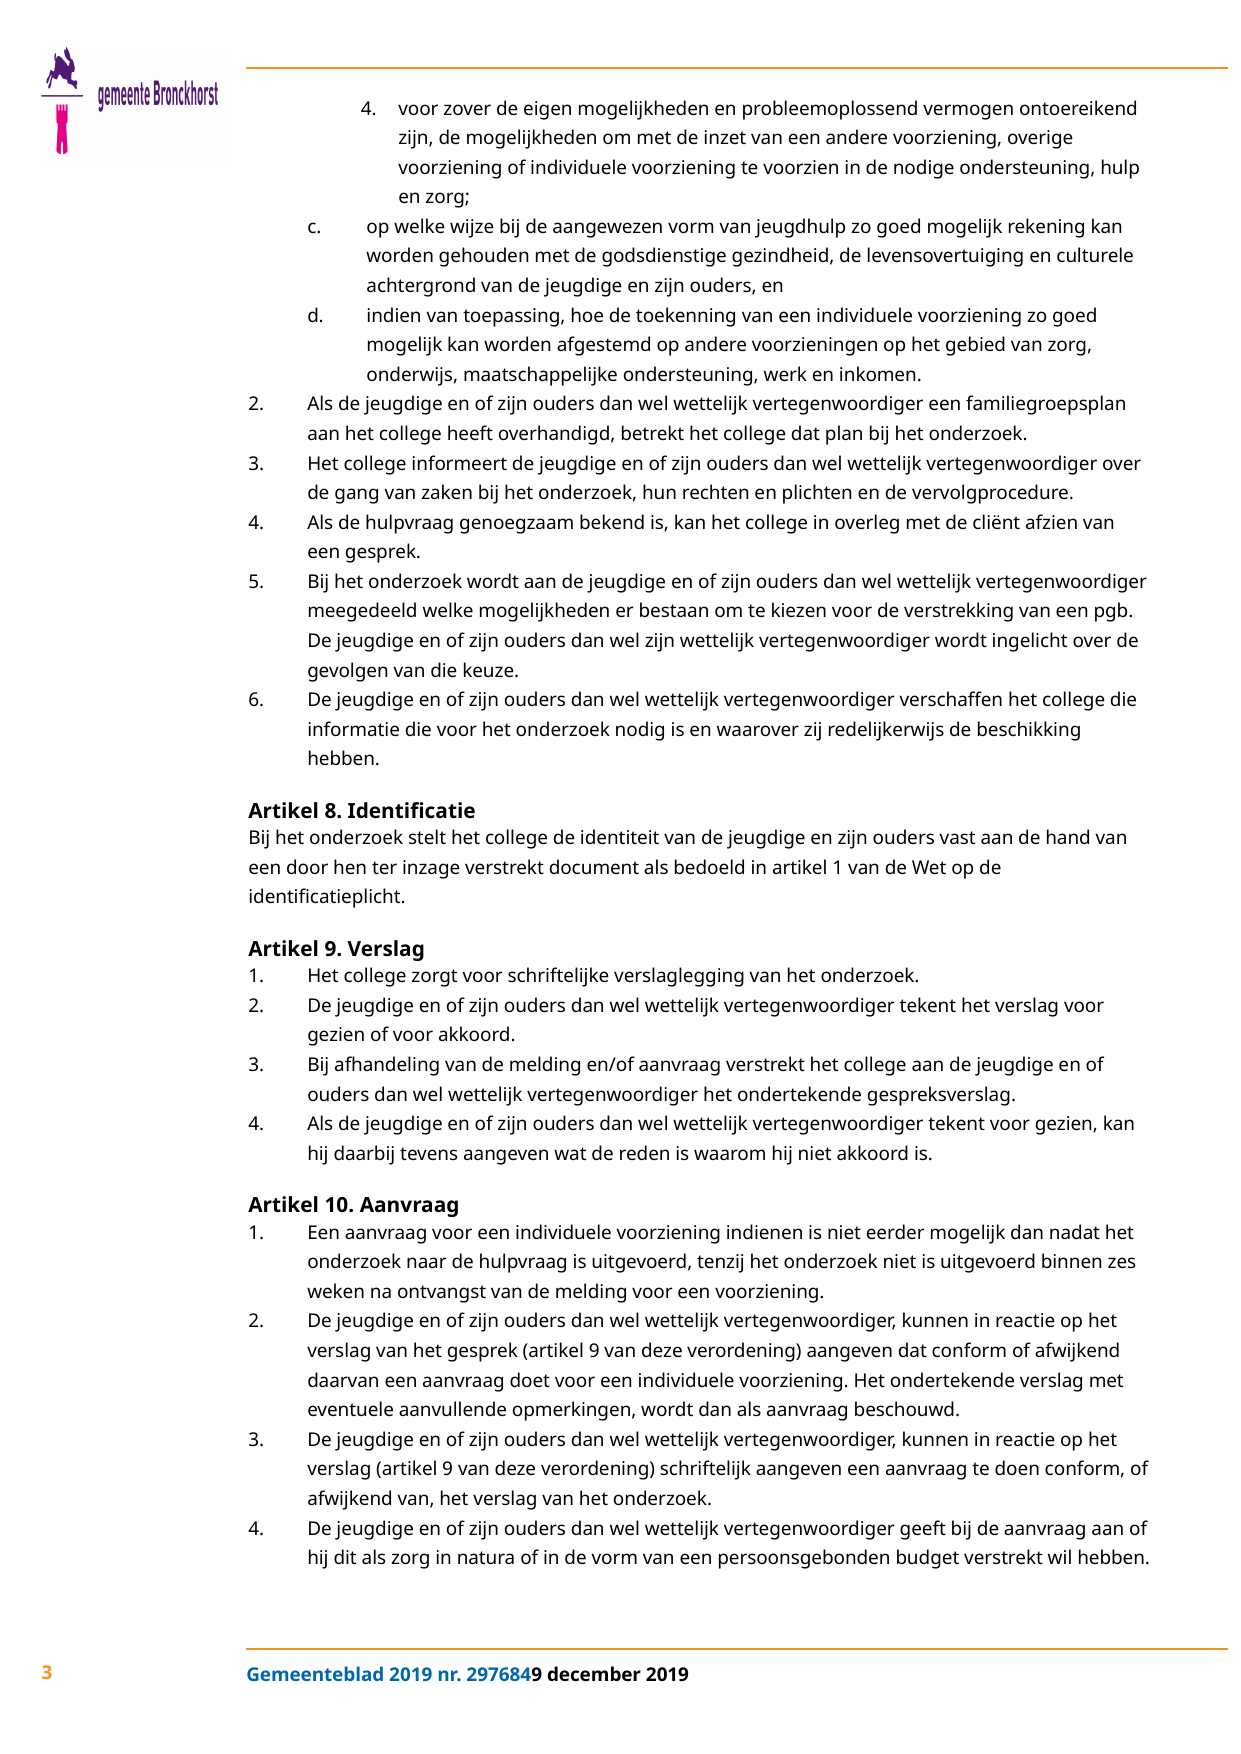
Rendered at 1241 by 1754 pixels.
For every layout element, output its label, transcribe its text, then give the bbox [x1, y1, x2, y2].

list De jeugdige en of zijn ouders dan wel wettelijk vertegenwoordiger, kunnen in reactie op het verslag (artikel 9 van deze verordening) schriftelijk aangeven een aanvraag te doen conform, of afwijkend van, het verslag van het onderzoek. [248, 1426, 1152, 1511]
list Een aanvraag voor een individuele voorziening indienen is niet eerder mogelijk dan nadat het onderzoek naar de hulpvraag is uitgevoerd, tenzij het onderzoek niet is uitgevoerd binnen zes weken na ontvangst van de melding voor een voorziening. [248, 1219, 1152, 1304]
list De jeugdige en of zijn ouders dan wel wettelijk vertegenwoordiger geeft bij de aanvraag aan of hij dit als zorg in natura of in de vorm van een persoonsgebonden budget verstrekt wil hebben. [248, 1515, 1152, 1570]
list Als de jeugdige en of zijn ouders dan wel wettelijk vertegenwoordiger tekent voor gezien, kan hij daarbij tevens aangeven wat de reden is waarom hij niet akkoord is. [248, 1110, 1152, 1166]
picture [41, 47, 231, 172]
list De jeugdige en of zijn ouders dan wel wettelijk vertegenwoordiger verschaffen het college die informatie die voor het onderzoek nodig is en waarover zij redelijkerwijs de beschikking hebben. [248, 686, 1152, 771]
list Als de jeugdige en of zijn ouders dan wel wettelijk vertegenwoordiger een familiegroepsplan aan het college heeft overhandigd, betrekt het college dat plan bij het onderzoek. [248, 391, 1152, 446]
list op welke wijze bij de aangewezen vorm van jeugdhulp zo goed mogelijk rekening kan worden gehouden met de godsdienstige gezindheid, de levensovertuiging en culturele achtergrond van de jeugdige en zijn ouders, en [307, 213, 1152, 298]
text Artikel 10. Aanvraag [248, 1190, 1152, 1219]
list De jeugdige en of zijn ouders dan wel wettelijk vertegenwoordiger tekent het verslag voor gezien of voor akkoord. [248, 992, 1152, 1047]
list Als de hulpvraag genoegzaam bekend is, kan het college in overleg met de cliënt afzien van een gesprek. [248, 509, 1152, 564]
text Artikel 9. Verslag [248, 934, 1152, 962]
list voor zover de eigen mogelijkheden en probleemoplossend vermogen ontoereikend zijn, de mogelijkheden om met de inzet van een andere voorziening, overige voorziening of individuele voorziening te voorzien in de nodige ondersteuning, hulp en zorg; [361, 95, 1152, 209]
list Het college informeert de jeugdige en of zijn ouders dan wel wettelijk vertegenwoordiger over de gang van zaken bij het onderzoek, hun rechten en plichten en de vervolgprocedure. [248, 450, 1152, 505]
list Bij afhandeling van de melding en/of aanvraag verstrekt het college aan de jeugdige en of ouders dan wel wettelijk vertegenwoordiger het ondertekende gespreksverslag. [248, 1051, 1152, 1107]
list Het college zorgt voor schriftelijke verslaglegging van het onderzoek. [248, 962, 1152, 988]
list De jeugdige en of zijn ouders dan wel wettelijk vertegenwoordiger, kunnen in reactie op het verslag van het gesprek (artikel 9 van deze verordening) aangeven dat conform of afwijkend daarvan een aanvraag doet voor een individuele voorziening. Het ondertekende verslag met eventuele aanvullende opmerkingen, wordt dan als aanvraag beschouwd. [248, 1308, 1152, 1422]
list indien van toepassing, hoe de toekenning van een individuele voorziening zo goed mogelijk kan worden afgestemd op andere voorzieningen op het gebied van zorg, onderwijs, maatschappelijke ondersteuning, werk en inkomen. [307, 302, 1152, 387]
text Bij het onderzoek stelt het college de identiteit van de jeugdige en zijn ouders vast aan de hand van een door hen ter inzage verstrekt document als bedoeld in artikel 1 van de Wet op de identificatieplicht. [248, 824, 1152, 909]
text Artikel 8. Identificatie [248, 796, 1152, 824]
list Bij het onderzoek wordt aan de jeugdige en of zijn ouders dan wel wettelijk vertegenwoordiger meegedeeld welke mogelijkheden er bestaan om te kiezen voor de verstrekking van een pgb. De jeugdige en of zijn ouders dan wel zijn wettelijk vertegenwoordiger wordt ingelicht over de gevolgen van die keuze. [248, 568, 1152, 683]
